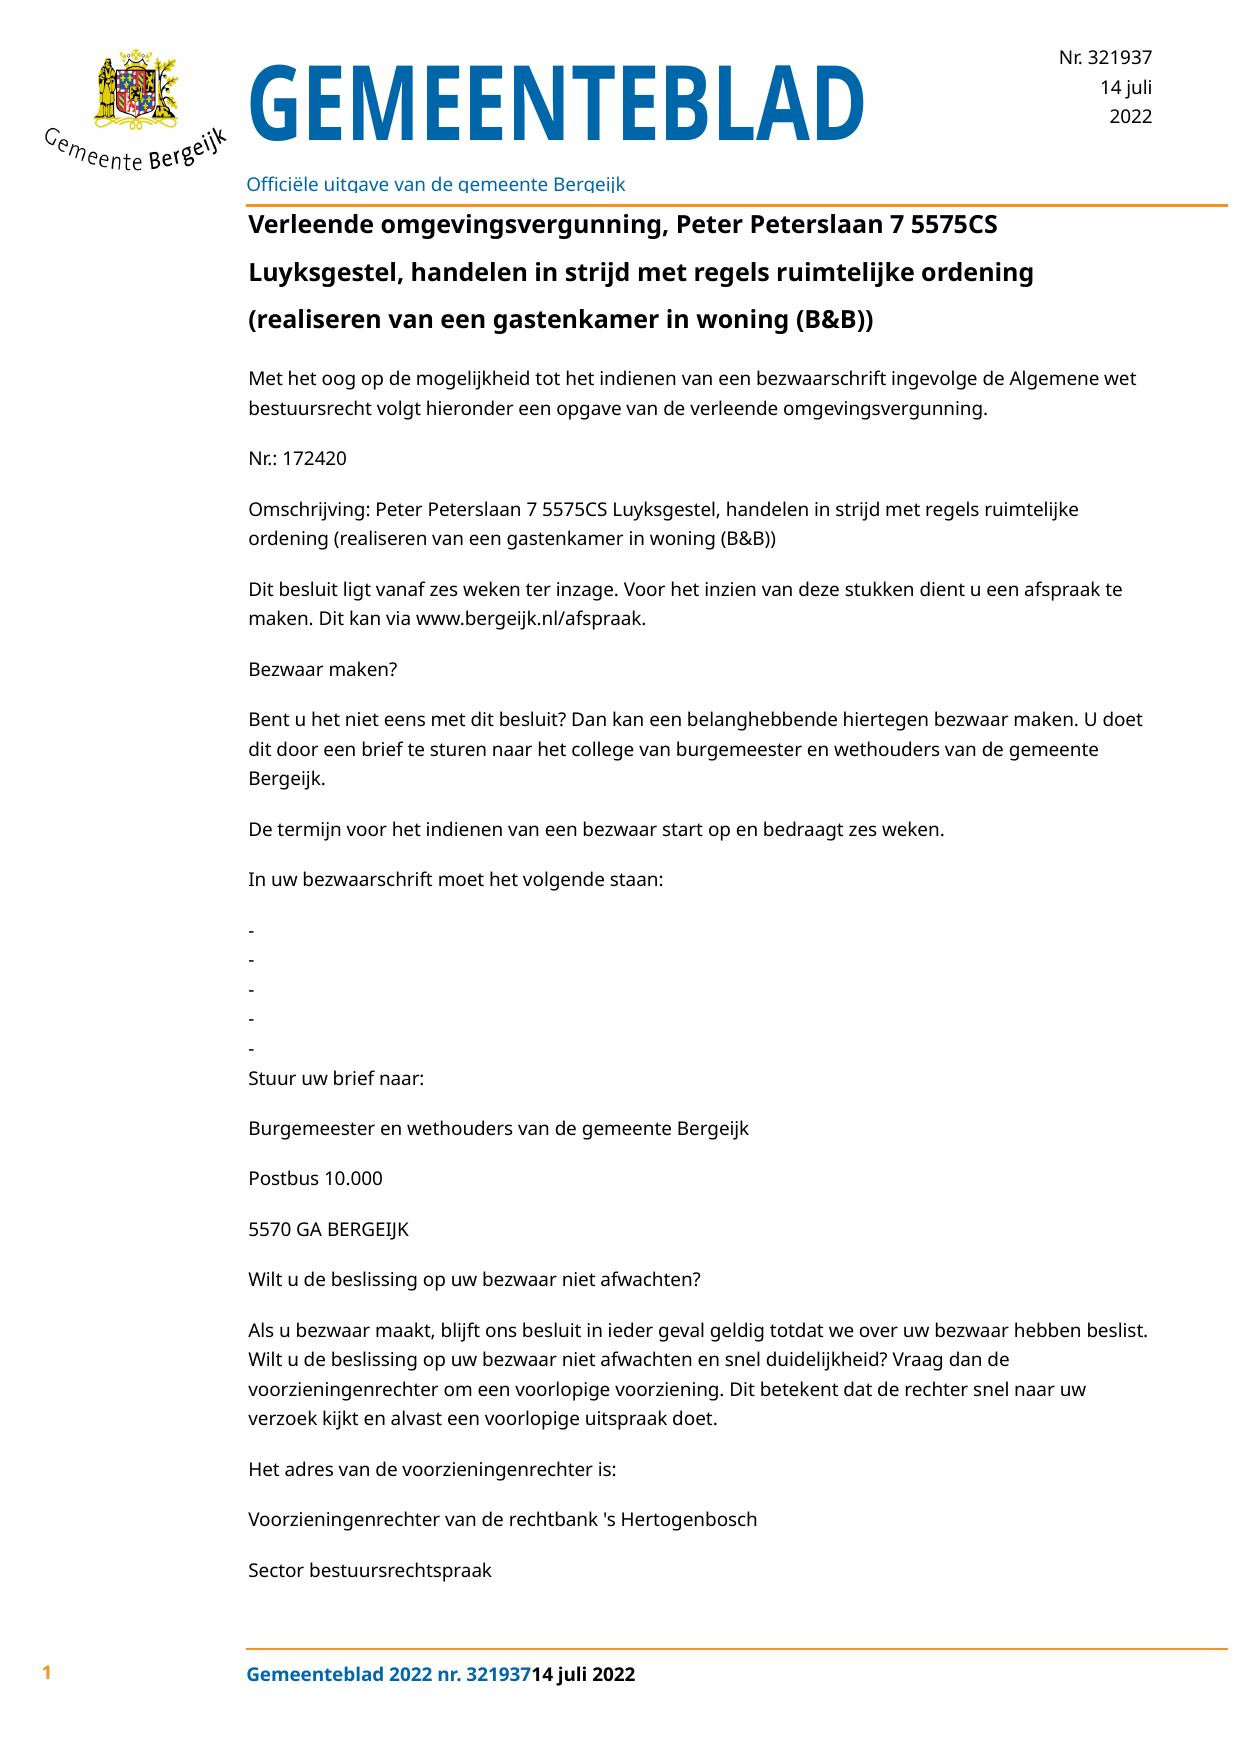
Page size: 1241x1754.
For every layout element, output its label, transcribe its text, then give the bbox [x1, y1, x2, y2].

text In uw bezwaarschrift moet het volgende staan: [248, 866, 1152, 892]
text Dit besluit ligt vanaf zes weken ter inzage. Voor het inzien van deze stukken dient u een afspraak te maken. Dit kan via www.bergeijk.nl/afspraak. [248, 576, 1152, 631]
text Wilt u de beslissing op uw bezwaar niet afwachten? [248, 1266, 1152, 1292]
text De termijn voor het indienen van een bezwaar start op en bedraagt zes weken. [248, 816, 1152, 842]
text Bent u het niet eens met dit besluit? Dan kan een belanghebbende hiertegen bezwaar maken. U doet dit door een brief te sturen naar het college van burgemeester en wethouders van de gemeente Bergeijk. [248, 706, 1152, 791]
text Het adres van de voorzieningenrechter is: [248, 1456, 1152, 1482]
text Sector bestuursrechtspraak [248, 1557, 1152, 1582]
text Bezwaar maken? [248, 656, 1152, 682]
picture [41, 47, 231, 172]
text Omschrijving: Peter Peterslaan 7 5575CS Luyksgestel, handelen in strijd met regels ruimtelijke ordening (realiseren van een gastenkamer in woning (B&B)) [248, 496, 1152, 551]
text 5570 GA BERGEIJK [248, 1216, 1152, 1242]
text Nr.: 172420 [248, 446, 1152, 471]
text Postbus 10.000 [248, 1166, 1152, 1191]
text Voorzieningenrechter van de rechtbank 's Hertogenbosch [248, 1506, 1152, 1532]
text Burgemeester en wethouders van de gemeente Bergeijk [248, 1115, 1152, 1141]
text Verleende omgevingsvergunning, Peter Peterslaan 7 5575CS Luyksgestel, handelen in strijd met regels ruimtelijke ordening (realiseren van een gastenkamer in woning (B&B)) [248, 207, 1152, 336]
text Stuur uw brief naar: [248, 1065, 1152, 1090]
text Met het oog op de mogelijkheid tot het indienen van een bezwaarschrift ingevolge de Algemene wet bestuursrecht volgt hieronder een opgave van de verleende omgevingsvergunning. [248, 366, 1152, 421]
text Als u bezwaar maakt, blijft ons besluit in ieder geval geldig totdat we over uw bezwaar hebben beslist. Wilt u de beslissing op uw bezwaar niet afwachten en snel duidelijkheid? Vraag dan de voorzieningenrechter om een voorlopige voorziening. Dit betekent dat de rechter snel naar uw verzoek kijkt en alvast een voorlopige uitspraak doet. [248, 1317, 1152, 1431]
